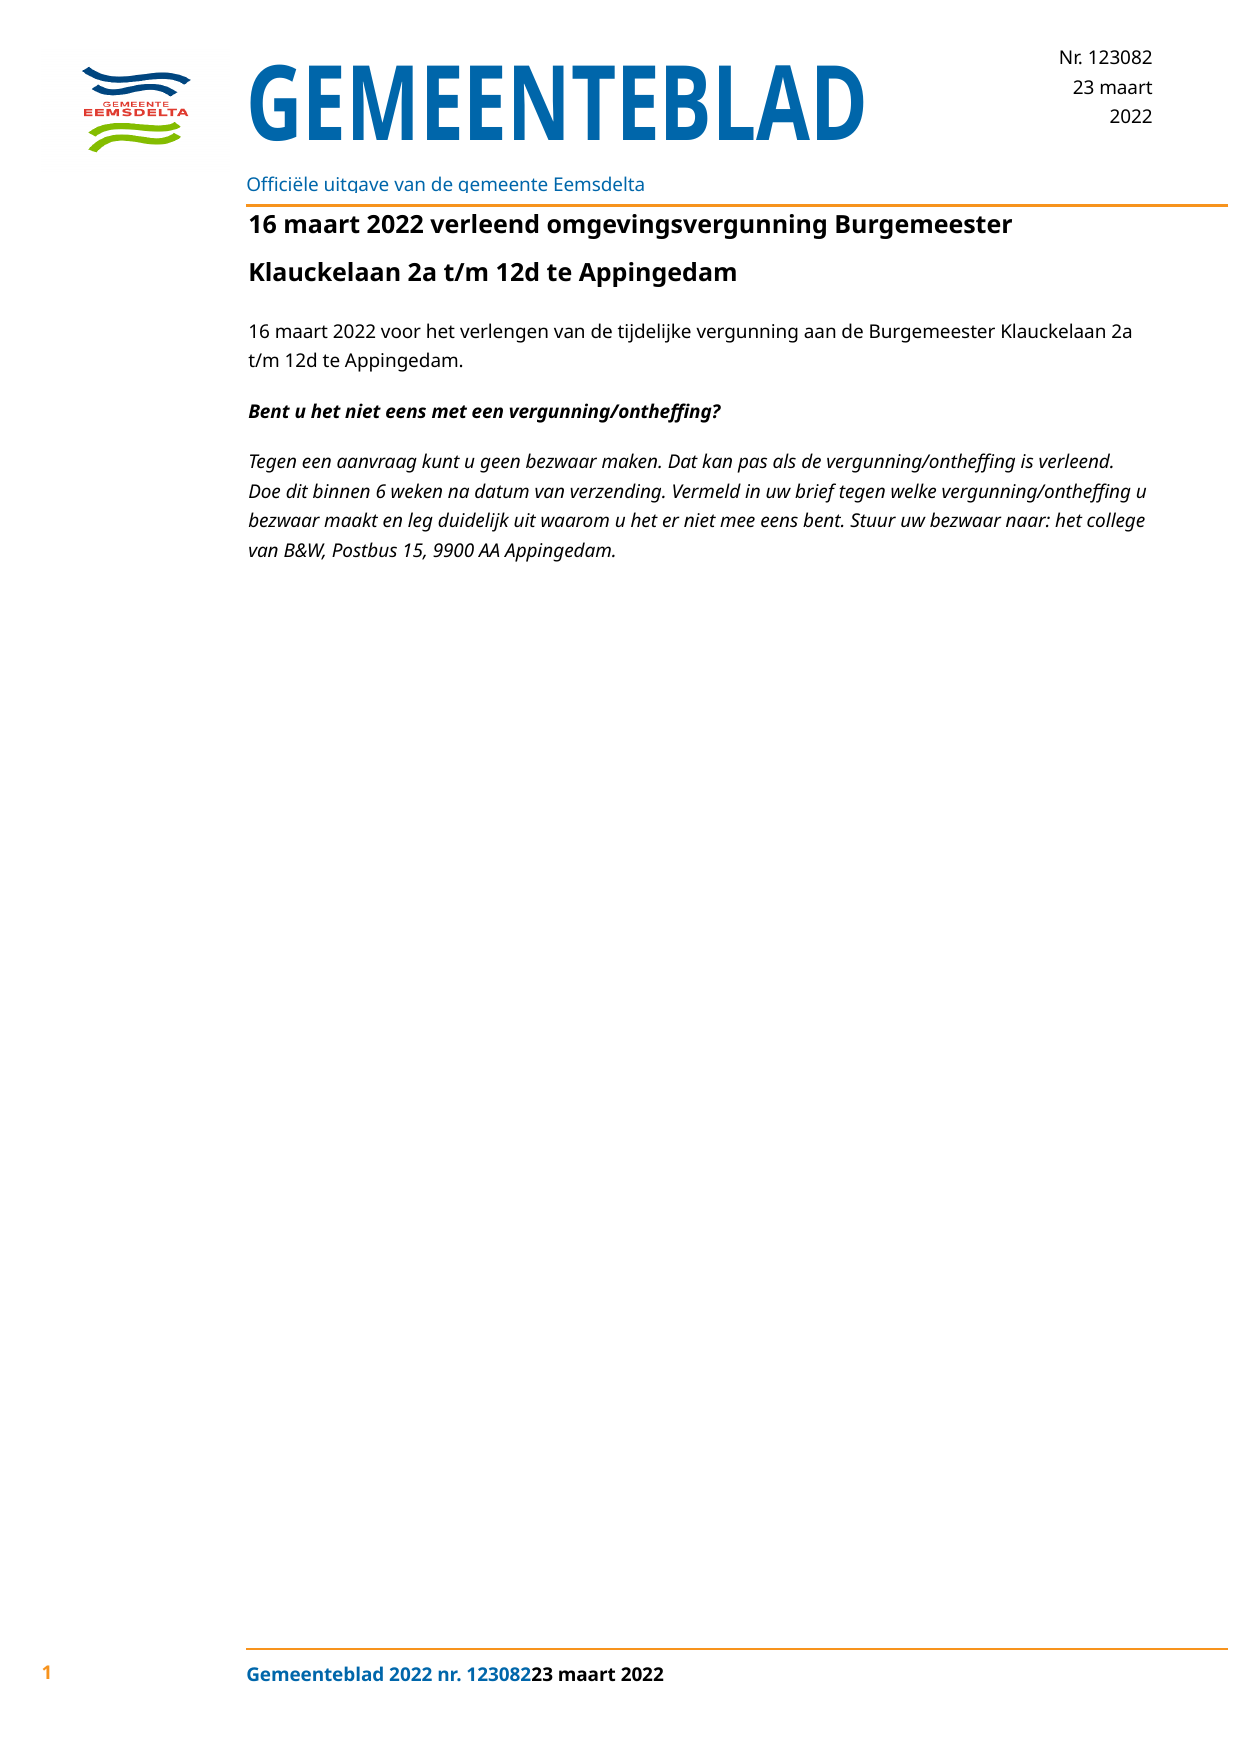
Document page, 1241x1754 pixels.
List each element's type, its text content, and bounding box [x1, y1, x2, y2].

text Tegen een aanvraag kunt u geen bezwaar maken. Dat kan pas als de vergunning/ontheffing is verleend. Doe dit binnen 6 weken na datum van verzending. Vermeld in uw brief tegen welke vergunning/ontheffing u bezwaar maakt en leg duidelijk uit waarom u het er niet mee eens bent. Stuur uw bezwaar naar: het college van B&W, Postbus 15, 9900 AA Appingedam. [248, 448, 1152, 563]
picture [41, 47, 231, 172]
text 16 maart 2022 verleend omgevingsvergunning Burgemeester Klauckelaan 2a t/m 12d te Appingedam [248, 207, 1152, 288]
text Bent u het niet eens met een vergunning/ontheffing? [248, 398, 1152, 424]
text 16 maart 2022 voor het verlengen van de tijdelijke vergunning aan de Burgemeester Klauckelaan 2a t/m 12d te Appingedam. [248, 318, 1152, 373]
